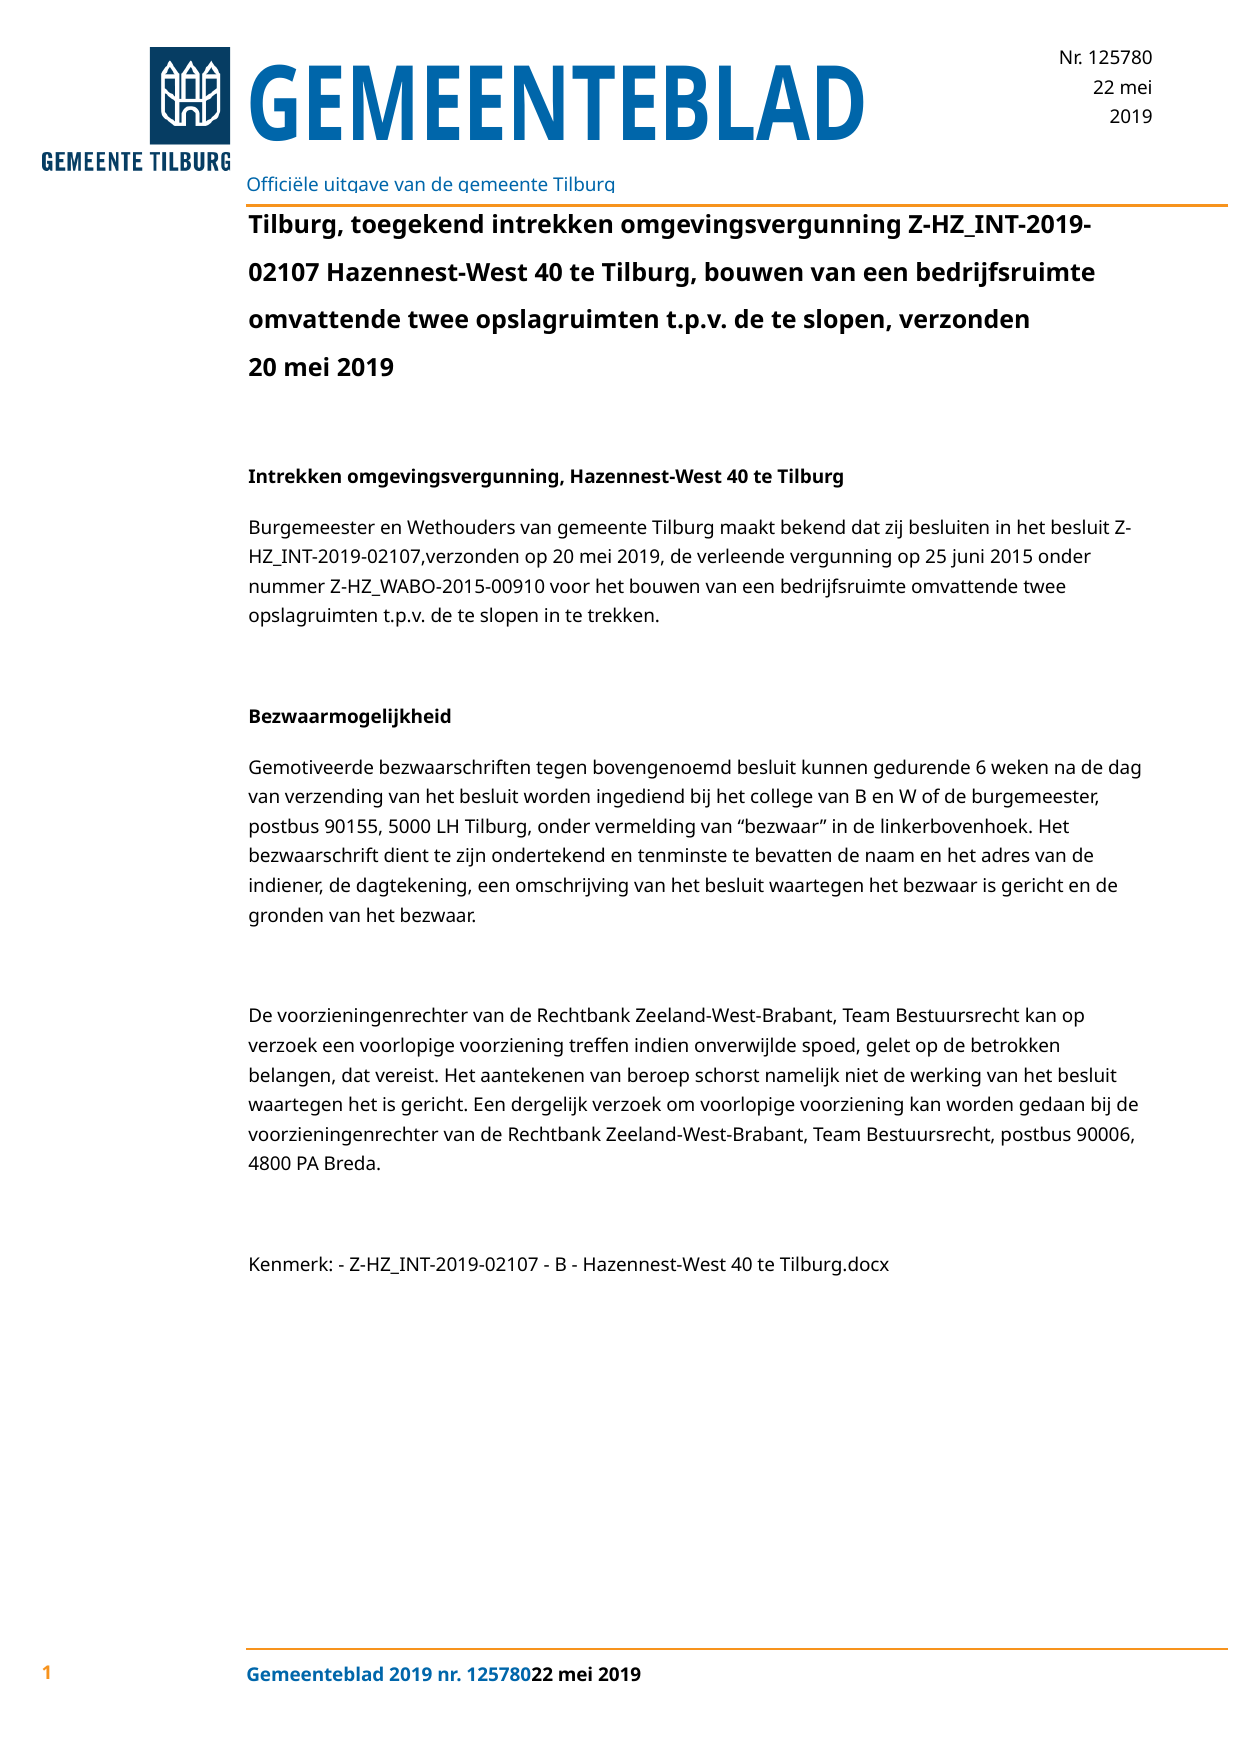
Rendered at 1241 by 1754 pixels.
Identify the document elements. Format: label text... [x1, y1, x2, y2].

text Tilburg, toegekend intrekken omgevingsvergunning Z-HZ_INT-2019-02107 Hazennest-West 40 te Tilburg, bouwen van een bedrijfsruimte omvattende twee opslagruimten t.p.v. de te slopen, verzonden 20 mei 2019 [248, 207, 1152, 384]
text De voorzieningenrechter van de Rechtbank Zeeland-West-Brabant, Team Bestuursrecht kan op verzoek een voorlopige voorziening treffen indien onverwijlde spoed, gelet op de betrokken belangen, dat vereist. Het aantekenen van beroep schorst namelijk niet de werking van het besluit waartegen het is gericht. Een dergelijk verzoek om voorlopige voorziening kan worden gedaan bij de voorzieningenrechter van de Rechtbank Zeeland-West-Brabant, Team Bestuursrecht, postbus 90006, 4800 PA Breda. [248, 1003, 1152, 1176]
text Burgemeester en Wethouders van gemeente Tilburg maakt bekend dat zij besluiten in het besluit Z-HZ_INT-2019-02107,verzonden op 20 mei 2019, de verleende vergunning op 25 juni 2015 onder nummer Z-HZ_WABO-2015-00910 voor het bouwen van een bedrijfsruimte omvattende twee opslagruimten t.p.v. de te slopen in te trekken. [248, 514, 1152, 628]
text Gemotiveerde bezwaarschriften tegen bovengenoemd besluit kunnen gedurende 6 weken na de dag van verzending van het besluit worden ingediend bij het college van B en W of de burgemeester, postbus 90155, 5000 LH Tilburg, onder vermelding van “bezwaar” in de linkerbovenhoek. Het bezwaarschrift dient te zijn ondertekend en tenminste te bevatten de naam en het adres van de indiener, de dagtekening, een omschrijving van het besluit waartegen het bezwaar is gericht en de gronden van het bezwaar. [248, 754, 1152, 928]
picture [41, 47, 231, 172]
text Intrekken omgevingsvergunning, Hazennest-West 40 te Tilburg [248, 463, 1152, 489]
text Kenmerk: - Z-HZ_INT-2019-02107 - B - Hazennest-West 40 te Tilburg.docx [248, 1251, 1152, 1277]
text Bezwaarmogelijkheid [248, 703, 1152, 729]
